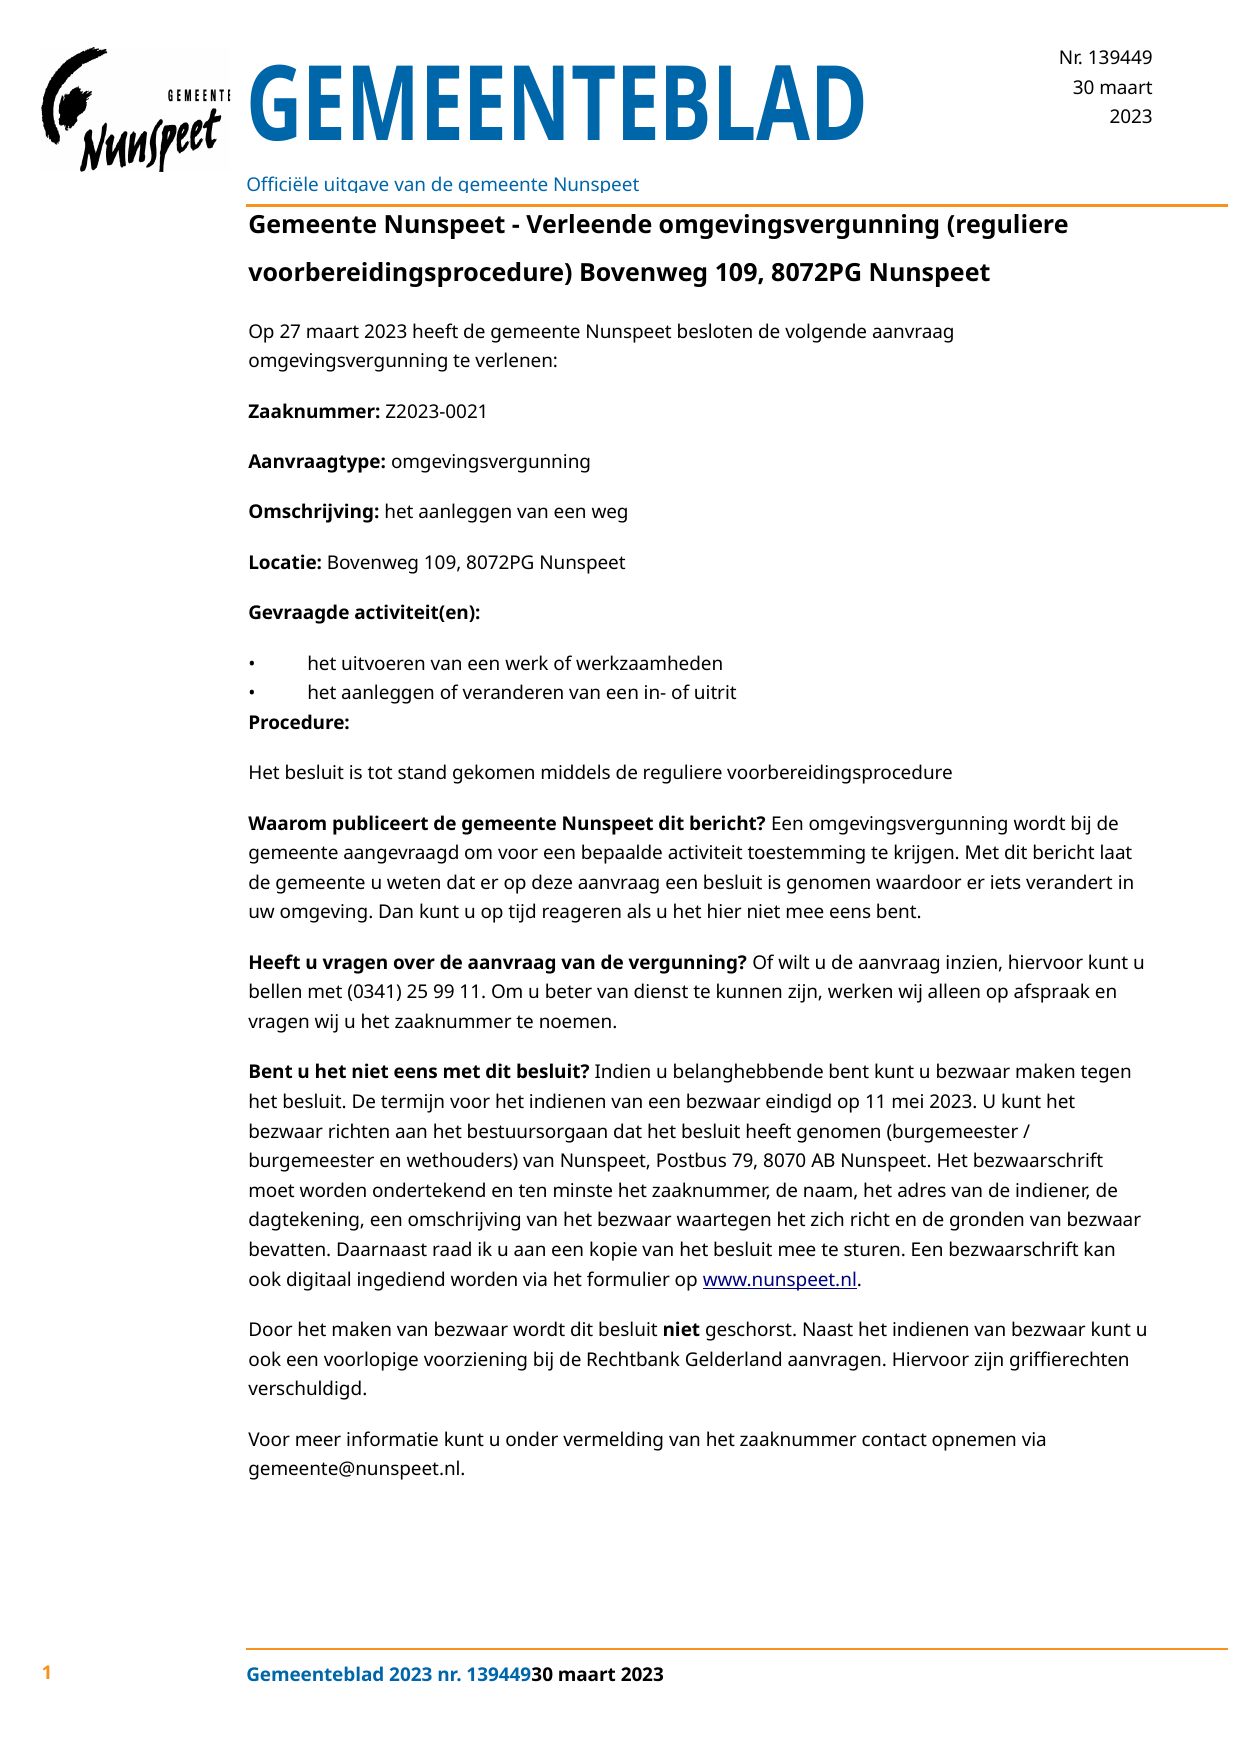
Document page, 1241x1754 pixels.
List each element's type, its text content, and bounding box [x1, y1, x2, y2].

text Omschrijving: het aanleggen van een weg [248, 499, 1152, 524]
list het aanleggen of veranderen van een in- of uitrit [248, 679, 1152, 705]
text Voor meer informatie kunt u onder vermelding van het zaaknummer contact opnemen via gemeente@nunspeet.nl. [248, 1426, 1152, 1481]
text Het besluit is tot stand gekomen middels de reguliere voorbereidingsprocedure [248, 759, 1152, 785]
text Door het maken van bezwaar wordt dit besluit niet geschorst. Naast het indienen van bezwaar kunt u ook een voorlopige voorziening bij de Rechtbank Gelderland aanvragen. Hiervoor zijn griffierechten verschuldigd. [248, 1316, 1152, 1401]
text Op 27 maart 2023 heeft de gemeente Nunspeet besloten de volgende aanvraag omgevingsvergunning te verlenen: [248, 318, 1152, 373]
text Waarom publiceert de gemeente Nunspeet dit bericht? Een omgevingsvergunning wordt bij de gemeente aangevraagd om voor een bepaalde activiteit toestemming te krijgen. Met dit bericht laat de gemeente u weten dat er op deze aanvraag een besluit is genomen waardoor er iets verandert in uw omgeving. Dan kunt u op tijd reageren als u het hier niet mee eens bent. [248, 810, 1152, 924]
text Procedure: [248, 709, 1152, 735]
text Gevraagde activiteit(en): [248, 599, 1152, 625]
text Gemeente Nunspeet - Verleende omgevingsvergunning (reguliere voorbereidingsprocedure) Bovenweg 109, 8072PG Nunspeet [248, 207, 1152, 288]
picture [41, 47, 231, 172]
text Heeft u vragen over de aanvraag van de vergunning? Of wilt u de aanvraag inzien, hiervoor kunt u bellen met (0341) 25 99 11. Om u beter van dienst te kunnen zijn, werken wij alleen op afspraak en vragen wij u het zaaknummer te noemen. [248, 949, 1152, 1034]
text Aanvraagtype: omgevingsvergunning [248, 448, 1152, 474]
text Locatie: Bovenweg 109, 8072PG Nunspeet [248, 549, 1152, 575]
text Bent u het niet eens met dit besluit? Indien u belanghebbende bent kunt u bezwaar maken tegen het besluit. De termijn voor het indienen van een bezwaar eindigd op 11 mei 2023. U kunt het bezwaar richten aan het bestuursorgaan dat het besluit heeft genomen (burgemeester / burgemeester en wethouders) van Nunspeet, Postbus 79, 8070 AB Nunspeet. Het bezwaarschrift moet worden ondertekend en ten minste het zaaknummer, de naam, het adres van de indiener, de dagtekening, een omschrijving van het bezwaar waartegen het zich richt en de gronden van bezwaar bevatten. Daarnaast raad ik u aan een kopie van het besluit mee te sturen. Een bezwaarschrift kan ook digitaal ingediend worden via het formulier op www.nunspeet.nl. [248, 1059, 1152, 1292]
list het uitvoeren van een werk of werkzaamheden [248, 650, 1152, 676]
text Zaaknummer: Z2023-0021 [248, 398, 1152, 424]
